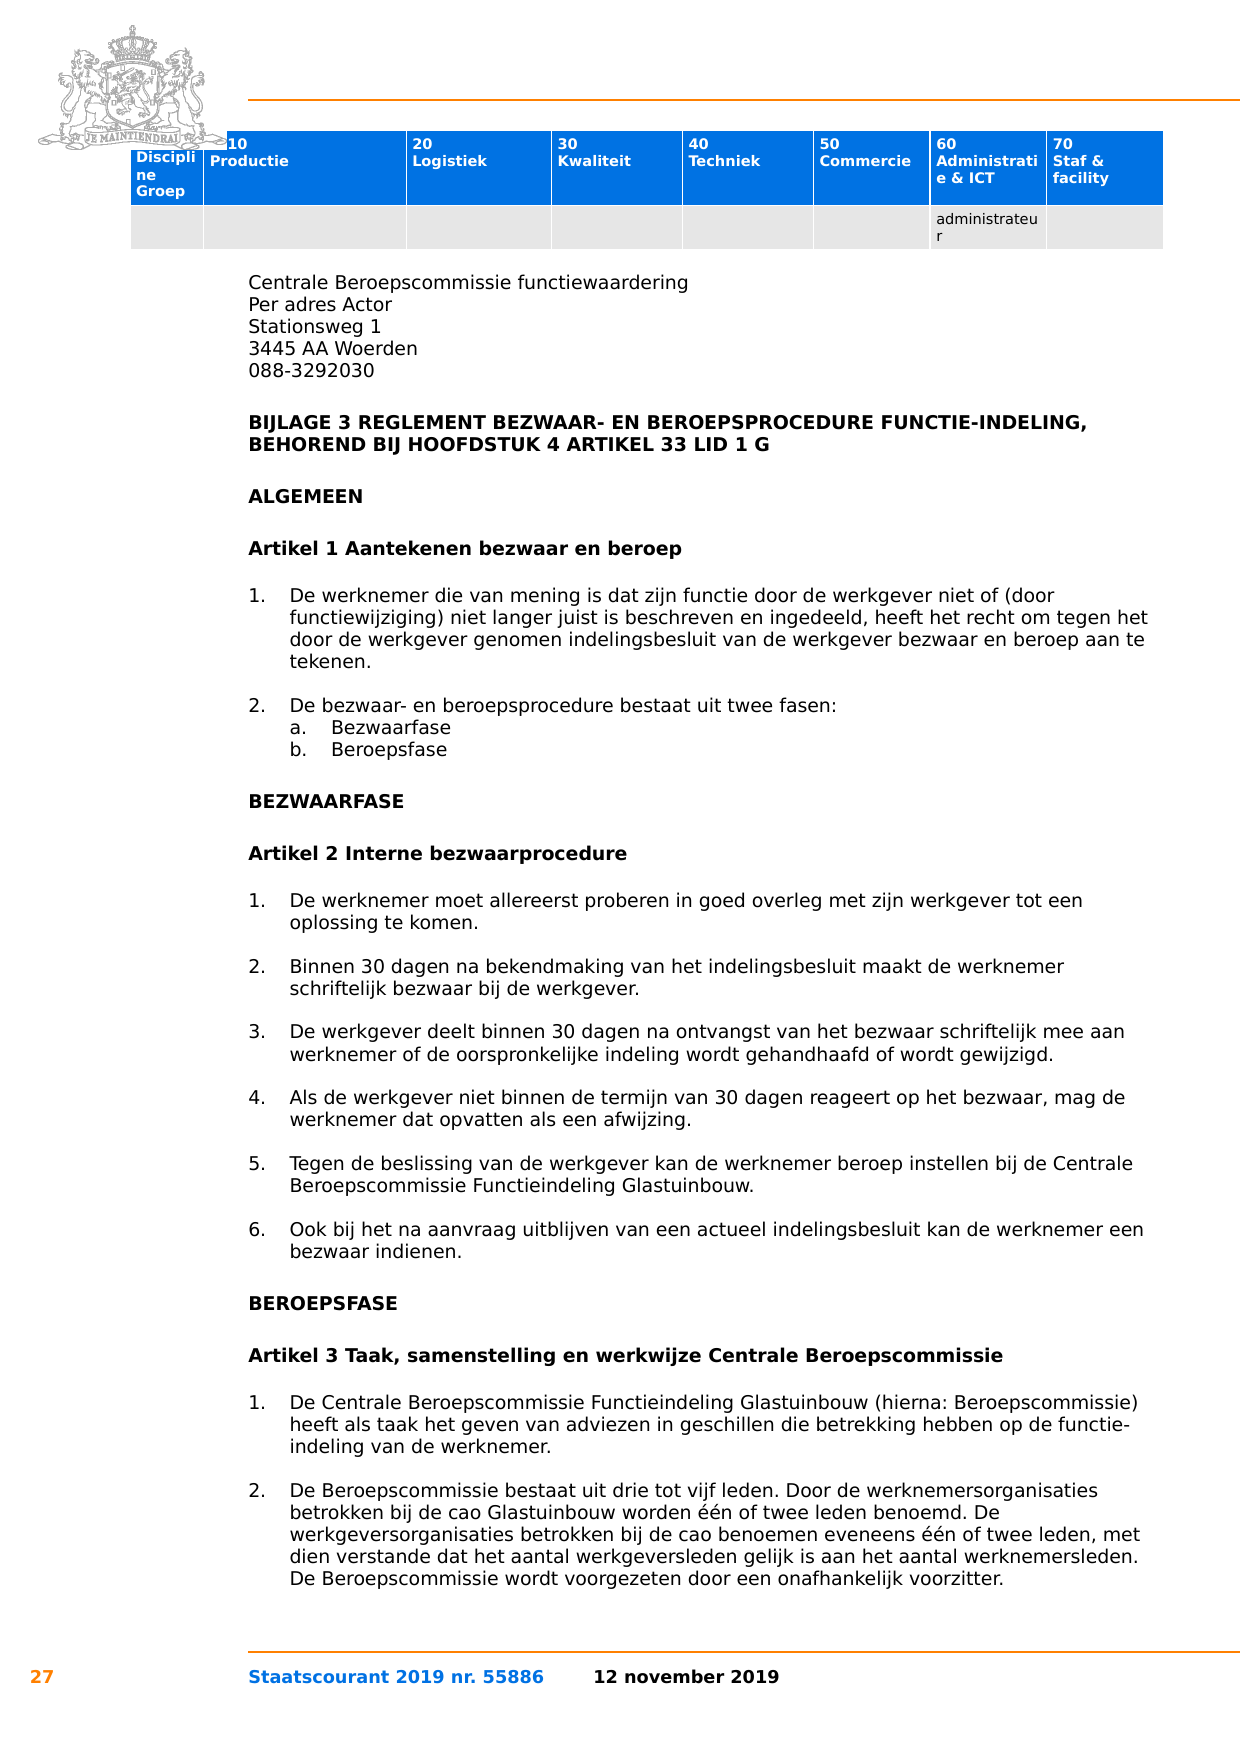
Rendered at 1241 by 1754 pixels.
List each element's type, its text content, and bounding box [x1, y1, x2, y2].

table_header 20 Logistiek [407, 131, 551, 205]
table_header 70 Staf & facility [1047, 131, 1163, 205]
table_header 10 Productie [204, 131, 406, 205]
table_cell [552, 206, 682, 249]
table_header 60 Administratie & ICT [931, 131, 1046, 205]
subtitle BEZWAARFASE [248, 791, 1163, 813]
table_cell [1047, 206, 1163, 249]
picture [38, 25, 227, 150]
text 2. Binnen 30 dagen na bekendmaking van het indelingsbesluit maakt de werknemer schriftelijk bezwaar bij de werkgever. [248, 956, 1163, 999]
table_header 30 Kwaliteit [552, 131, 682, 205]
text 2. De Beroepscommissie bestaat uit drie tot vijf leden. Door de werknemersorganisaties betrokken bij de cao Glastuinbouw worden één of twee leden benoemd. De werkgeversorganisaties betrokken bij de cao benoemen eveneens één of twee leden, met dien verstande dat het aantal werkgeversleden gelijk is aan het aantal werknemersleden. De Beroepscommissie wordt voorgezeten door een onafhankelijk voorzitter. [248, 1480, 1163, 1589]
text a. Bezwaarfase [289, 717, 1163, 739]
subtitle Artikel 1 Aantekenen bezwaar en beroep [248, 538, 1163, 560]
text b. Beroepsfase [289, 739, 1163, 761]
text 3445 AA Woerden [248, 338, 1163, 360]
subtitle BEROEPSFASE [248, 1293, 1163, 1315]
text 4. Als de werkgever niet binnen de termijn van 30 dagen reageert op het bezwaar, mag de werknemer dat opvatten als een afwijzing. [248, 1087, 1163, 1131]
text Centrale Beroepscommissie functiewaardering [248, 272, 1163, 294]
text 3. De werkgever deelt binnen 30 dagen na ontvangst van het bezwaar schriftelijk mee aan werknemer of de oorspronkelijke indeling wordt gehandhaafd of wordt gewijzigd. [248, 1021, 1163, 1065]
table_cell administrateur [931, 206, 1046, 249]
table_cell [204, 206, 406, 249]
table_cell [407, 206, 551, 249]
table_header 40 Techniek [683, 131, 813, 205]
subtitle ALGEMEEN [248, 486, 1163, 508]
text 088-3292030 [248, 360, 1163, 382]
text 1. De Centrale Beroepscommissie Functieindeling Glastuinbouw (hierna: Beroepscommissie) heeft als taak het geven van adviezen in geschillen die betrekking hebben op de functie-indeling van de werknemer. [248, 1392, 1163, 1458]
text 6. Ook bij het na aanvraag uitblijven van een actueel indelingsbesluit kan de werknemer een bezwaar indienen. [248, 1219, 1163, 1263]
text 2. De bezwaar- en beroepsprocedure bestaat uit twee fasen: [248, 695, 1163, 717]
text 5. Tegen de beslissing van de werkgever kan de werknemer beroep instellen bij de Centrale Beroepscommissie Functieindeling Glastuinbouw. [248, 1153, 1163, 1197]
subtitle BIJLAGE 3 REGLEMENT BEZWAAR- EN BEROEPSPROCEDURE FUNCTIE-INDELING, BEHOREND BIJ HOOFDSTUK 4 ARTIKEL 33 LID 1 G [248, 412, 1163, 456]
table_cell [683, 206, 813, 249]
text 1. De werknemer die van mening is dat zijn functie door de werkgever niet of (door functiewijziging) niet langer juist is beschreven en ingedeeld, heeft het recht om tegen het door de werkgever genomen indelingsbesluit van de werkgever bezwaar en beroep aan te tekenen. [248, 585, 1163, 673]
table_cell [131, 206, 203, 249]
text Per adres Actor [248, 294, 1163, 316]
table_cell [814, 206, 929, 249]
subtitle Artikel 3 Taak, samenstelling en werkwijze Centrale Beroepscommissie [248, 1345, 1163, 1367]
text 1. De werknemer moet allereerst proberen in goed overleg met zijn werkgever tot een oplossing te komen. [248, 890, 1163, 934]
table_header Discipline Groep [131, 150, 203, 205]
table_header 50 Commercie [814, 131, 929, 205]
text Stationsweg 1 [248, 316, 1163, 338]
subtitle Artikel 2 Interne bezwaarprocedure [248, 843, 1163, 865]
